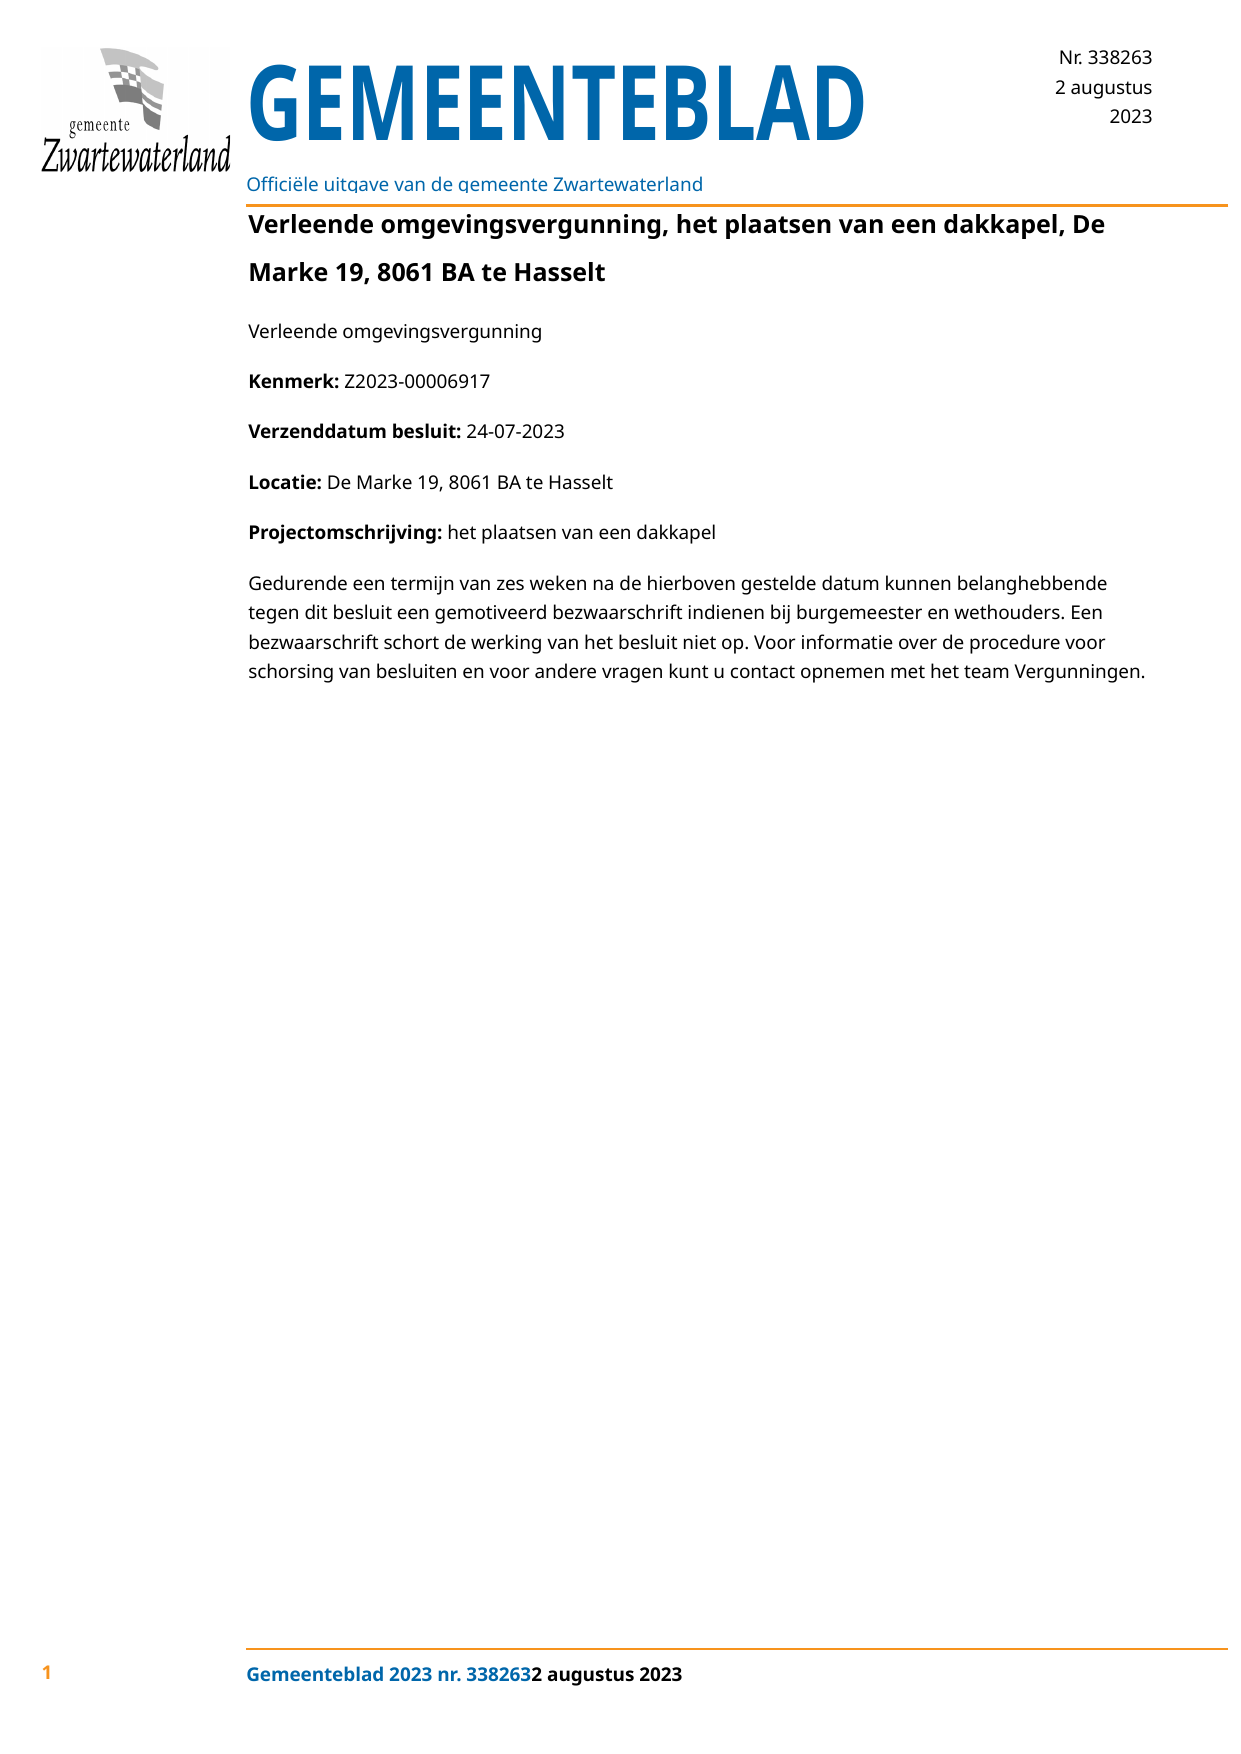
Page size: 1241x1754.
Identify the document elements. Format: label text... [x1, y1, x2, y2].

text Verzenddatum besluit: 24-07-2023 [248, 419, 1152, 444]
text Gedurende een termijn van zes weken na de hierboven gestelde datum kunnen belanghebbende tegen dit besluit een gemotiveerd bezwaarschrift indienen bij burgemeester en wethouders. Een bezwaarschrift schort de werking van het besluit niet op. Voor informatie over de procedure voor schorsing van besluiten en voor andere vragen kunt u contact opnemen met het team Vergunningen. [248, 570, 1152, 684]
text Kenmerk: Z2023-00006917 [248, 368, 1152, 394]
text Locatie: De Marke 19, 8061 BA te Hasselt [248, 469, 1152, 495]
text Verleende omgevingsvergunning, het plaatsen van een dakkapel, De Marke 19, 8061 BA te Hasselt [248, 207, 1152, 288]
picture [41, 47, 231, 172]
text Projectomschrijving: het plaatsen van een dakkapel [248, 519, 1152, 545]
text Verleende omgevingsvergunning [248, 318, 1152, 344]
